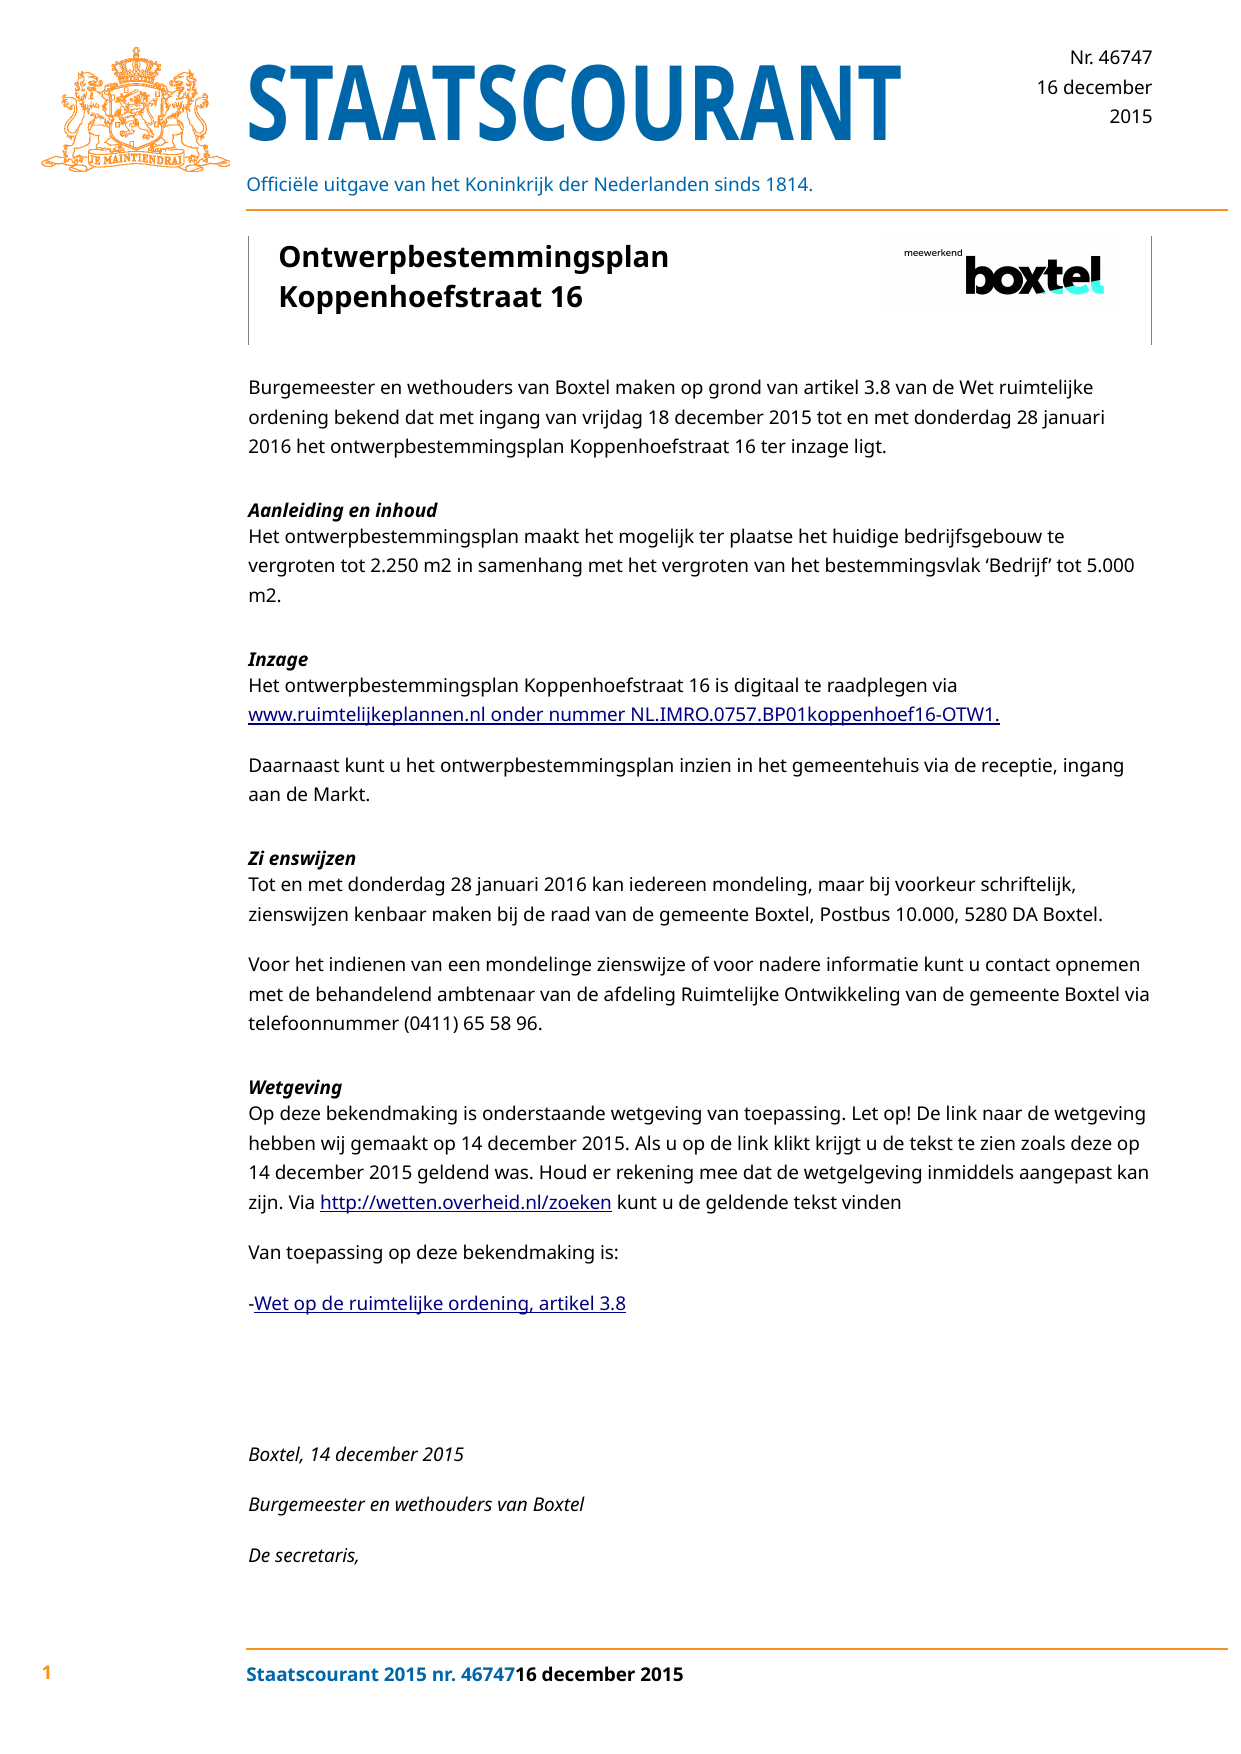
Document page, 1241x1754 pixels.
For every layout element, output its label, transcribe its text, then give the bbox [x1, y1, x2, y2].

text Burgemeester en wethouders van Boxtel maken op grond van artikel 3.8 van de Wet ruimtelijke ordening bekend dat met ingang van vrijdag 18 december 2015 tot en met donderdag 28 januari 2016 het ontwerpbestemmingsplan Koppenhoefstraat 16 ter inzage ligt. [248, 374, 1152, 459]
table_header [850, 236, 1151, 345]
table_header Ontwerpbestemmingsplan Koppenhoefstraat 16 [249, 236, 850, 345]
text Tot en met donderdag 28 januari 2016 kan iedereen mondeling, maar bij voorkeur schriftelijk, zienswijzen kenbaar maken bij de raad van de gemeente Boxtel, Postbus 10.000, 5280 DA Boxtel. [248, 871, 1152, 927]
text -Wet op de ruimtelijke ordening, artikel 3.8 [248, 1290, 1152, 1315]
picture [882, 236, 1119, 309]
text Wetgeving [248, 1074, 1152, 1100]
text Daarnaast kunt u het ontwerpbestemmingsplan inzien in het gemeentehuis via de receptie, ingang aan de Markt. [248, 752, 1152, 807]
text Boxtel, 14 december 2015 [248, 1441, 1152, 1467]
text Inzage [248, 646, 1152, 672]
text Zi enswijzen [248, 846, 1152, 871]
text Op deze bekendmaking is onderstaande wetgeving van toepassing. Let op! De link naar de wetgeving hebben wij gemaakt op 14 december 2015. Als u op de link klikt krijgt u de tekst te zien zoals deze op 14 december 2015 geldend was. Houd er rekening mee dat de wetgelgeving inmiddels aangepast kan zijn. Via http://wetten.overheid.nl/zoeken kunt u de geldende tekst vinden [248, 1100, 1152, 1214]
text Voor het indienen van een mondelinge zienswijze of voor nadere informatie kunt u contact opnemen met de behandelend ambtenaar van de afdeling Ruimtelijke Ontwikkeling van de gemeente Boxtel via telefoonnummer (0411) 65 58 96. [248, 951, 1152, 1036]
text Het ontwerpbestemmingsplan maakt het mogelijk ter plaatse het huidige bedrijfsgebouw te vergroten tot 2.250 m2 in samenhang met het vergroten van het bestemmingsvlak ‘Bedrijf’ tot 5.000 m2. [248, 523, 1152, 608]
picture [41, 47, 231, 172]
text Burgemeester en wethouders van Boxtel [248, 1491, 1152, 1517]
text Aanleiding en inhoud [248, 497, 1152, 523]
text De secretaris, [248, 1542, 1152, 1567]
text Het ontwerpbestemmingsplan Koppenhoefstraat 16 is digitaal te raadplegen via www.ruimtelijkeplannen.nl onder nummer NL.IMRO.0757.BP01koppenhoef16-OTW1. [248, 672, 1152, 727]
text Van toepassing op deze bekendmaking is: [248, 1239, 1152, 1265]
